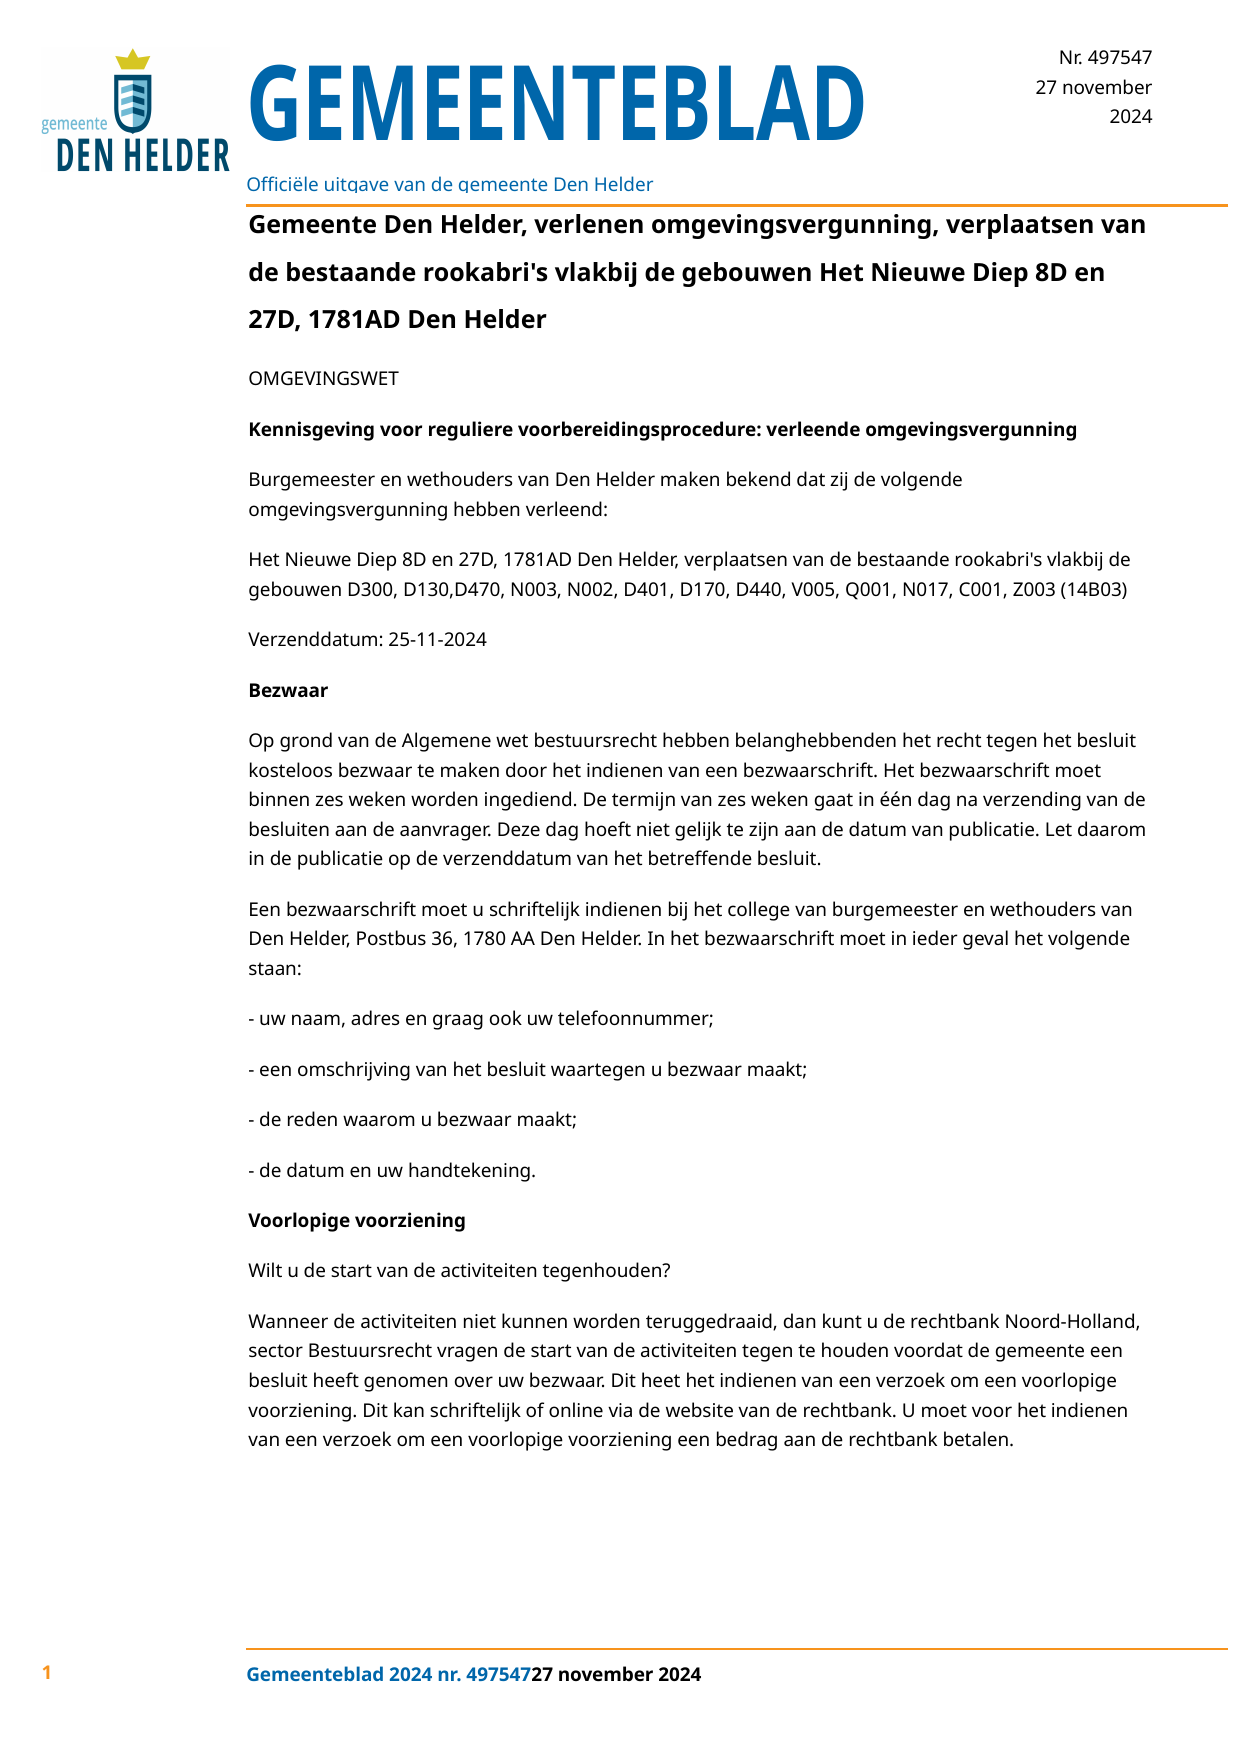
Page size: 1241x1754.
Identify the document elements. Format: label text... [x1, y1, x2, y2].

text Burgemeester en wethouders van Den Helder maken bekend dat zij de volgende omgevingsvergunning hebben verleend: [248, 466, 1152, 522]
text - uw naam, adres en graag ook uw telefoonnummer; [248, 1006, 1152, 1031]
picture [63, 144, 68, 165]
text Voorlopige voorziening [248, 1207, 1152, 1233]
text Gemeente Den Helder, verlenen omgevingsvergunning, verplaatsen van de bestaande rookabri's vlakbij de gebouwen Het Nieuwe Diep 8D en 27D, 1781AD Den Helder [248, 207, 1152, 336]
text Wanneer de activiteiten niet kunnen worden teruggedraaid, dan kunt u de rechtbank Noord-Holland, sector Bestuursrecht vragen de start van de activiteiten tegen te houden voordat de gemeente een besluit heeft genomen over uw bezwaar. Dit heet het indienen van een verzoek om een voorlopige voorziening. Dit kan schriftelijk of online via de website van de rechtbank. U moet voor het indienen van een verzoek om een voorlopige voorziening een bedrag aan de rechtbank betalen. [248, 1308, 1152, 1452]
text Kennisgeving voor reguliere voorbereidingsprocedure: verleende omgevingsvergunning [248, 416, 1152, 442]
text Een bezwaarschrift moet u schriftelijk indienen bij het college van burgemeester en wethouders van Den Helder, Postbus 36, 1780 AA Den Helder. In het bezwaarschrift moet in ieder geval het volgende staan: [248, 896, 1152, 981]
picture [182, 144, 187, 165]
picture [130, 157, 135, 172]
text Het Nieuwe Diep 8D en 27D, 1781AD Den Helder, verplaatsen van de bestaande rookabri's vlakbij de gebouwen D300, D130,D470, N003, N002, D401, D170, D440, V005, Q001, N017, C001, Z003 (14B03) [248, 546, 1152, 602]
text OMGEVINGSWET [248, 366, 1152, 391]
text - een omschrijving van het besluit waartegen u bezwaar maakt; [248, 1056, 1152, 1082]
picture [100, 154, 106, 172]
text Bezwaar [248, 677, 1152, 702]
picture [220, 160, 224, 172]
text Wilt u de start van de activiteiten tegenhouden? [248, 1258, 1152, 1283]
text Verzenddatum: 25-11-2024 [248, 626, 1152, 652]
text - de reden waarom u bezwaar maakt; [248, 1106, 1152, 1132]
text - de datum en uw handtekening. [248, 1157, 1152, 1182]
text Op grond van de Algemene wet bestuursrecht hebben belanghebbenden het recht tegen het besluit kosteloos bezwaar te maken door het indienen van een bezwaarschrift. Het bezwaarschrift moet binnen zes weken worden ingediend. De termijn van zes weken gaat in één dag na verzending van de besluiten aan de aanvrager. Deze dag hoeft niet gelijk te zijn aan de datum van publicatie. Let daarom in de publicatie op de verzenddatum van het betreffende besluit. [248, 727, 1152, 871]
picture [41, 47, 231, 172]
